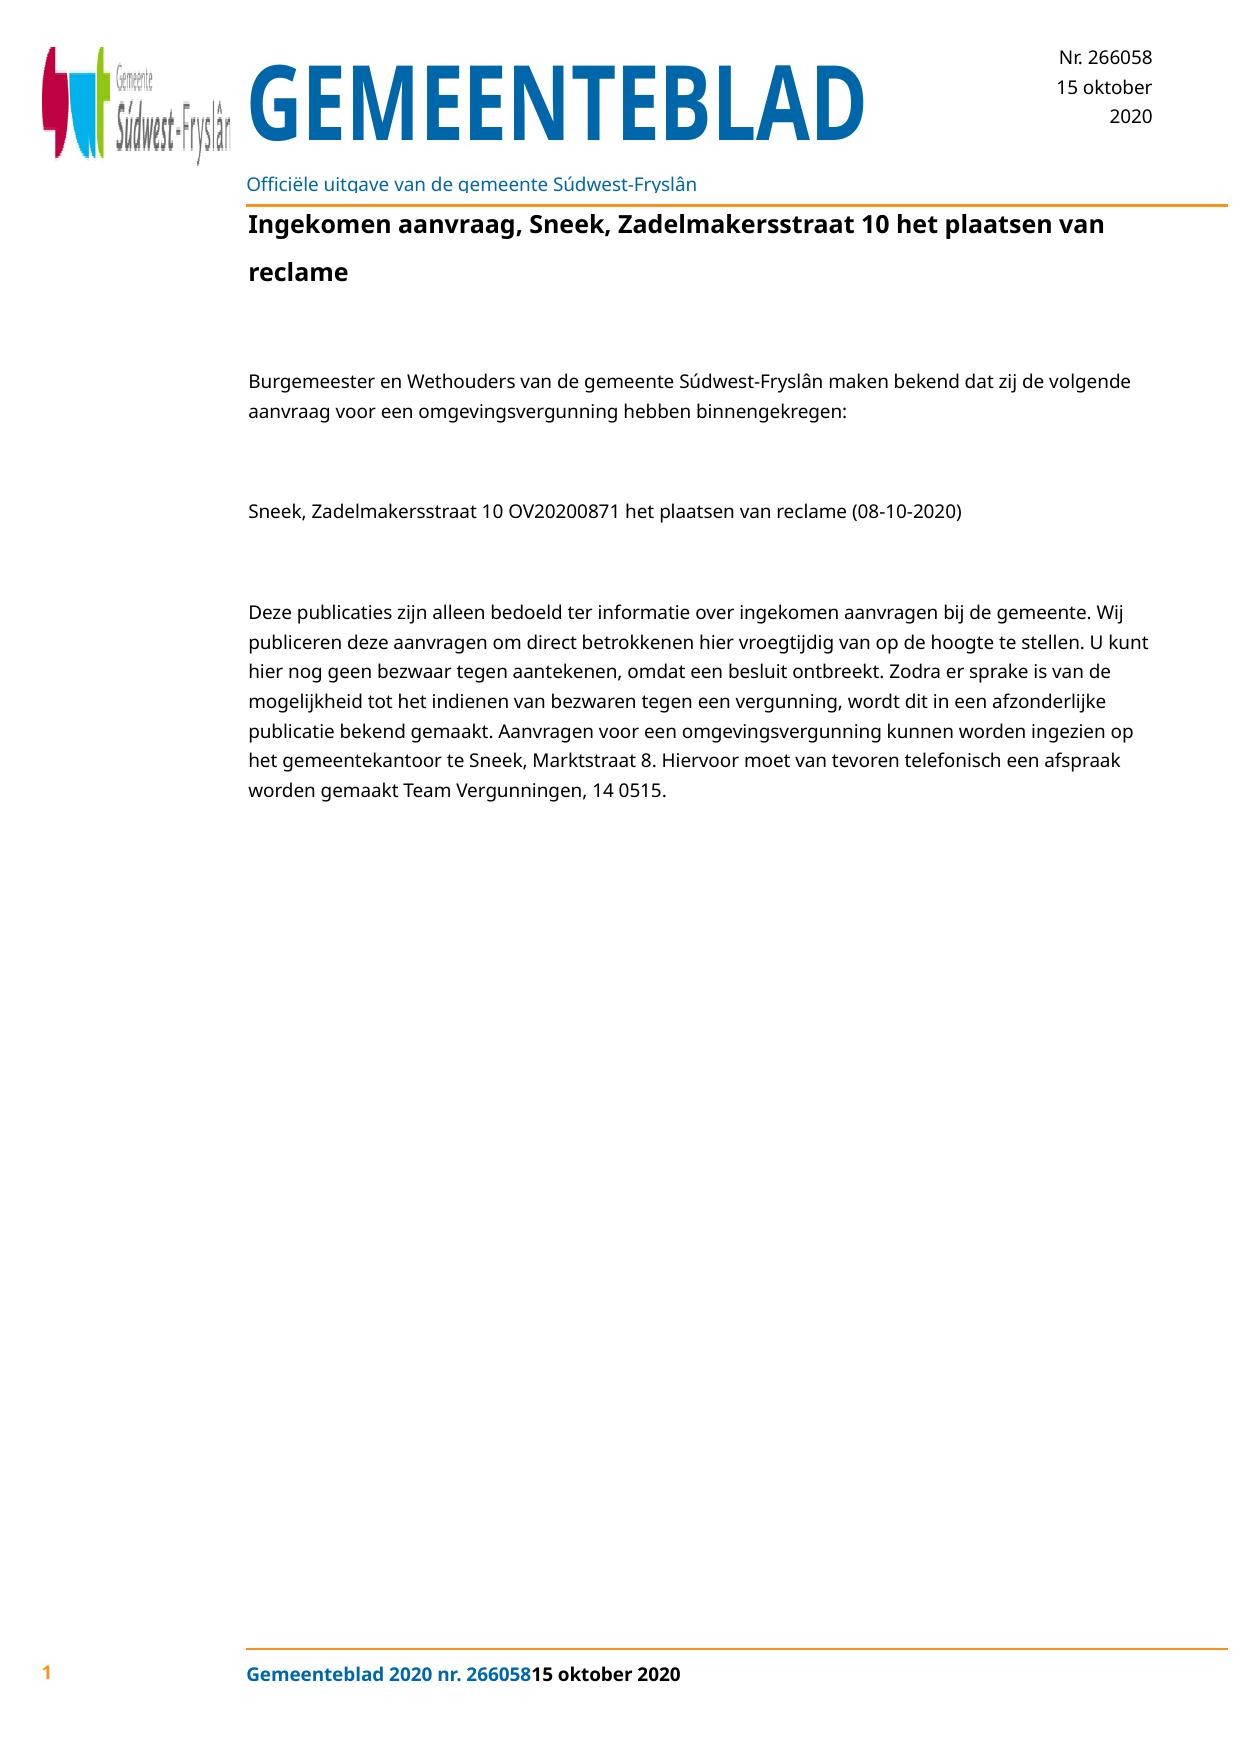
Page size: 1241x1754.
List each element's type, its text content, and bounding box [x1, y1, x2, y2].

text Sneek, Zadelmakersstraat 10 OV20200871 het plaatsen van reclame (08-10-2020) [248, 499, 1152, 524]
text Ingekomen aanvraag, Sneek, Zadelmakersstraat 10 het plaatsen van reclame [248, 207, 1152, 288]
text Deze publicaties zijn alleen bedoeld ter informatie over ingekomen aanvragen bij de gemeente. Wij publiceren deze aanvragen om direct betrokkenen hier vroegtijdig van op de hoogte te stellen. U kunt hier nog geen bezwaar tegen aantekenen, omdat een besluit ontbreekt. Zodra er sprake is van de mogelijkheid tot het indienen van bezwaren tegen een vergunning, wordt dit in een afzonderlijke publicatie bekend gemaakt. Aanvragen voor een omgevingsvergunning kunnen worden ingezien op het gemeentekantoor te Sneek, Marktstraat 8. Hiervoor moet van tevoren telefonisch een afspraak worden gemaakt Team Vergunningen, 14 0515. [248, 599, 1152, 803]
text Burgemeester en Wethouders van de gemeente Súdwest-Fryslân maken bekend dat zij de volgende aanvraag voor een omgevingsvergunning hebben binnengekregen: [248, 368, 1152, 424]
picture [41, 47, 231, 172]
